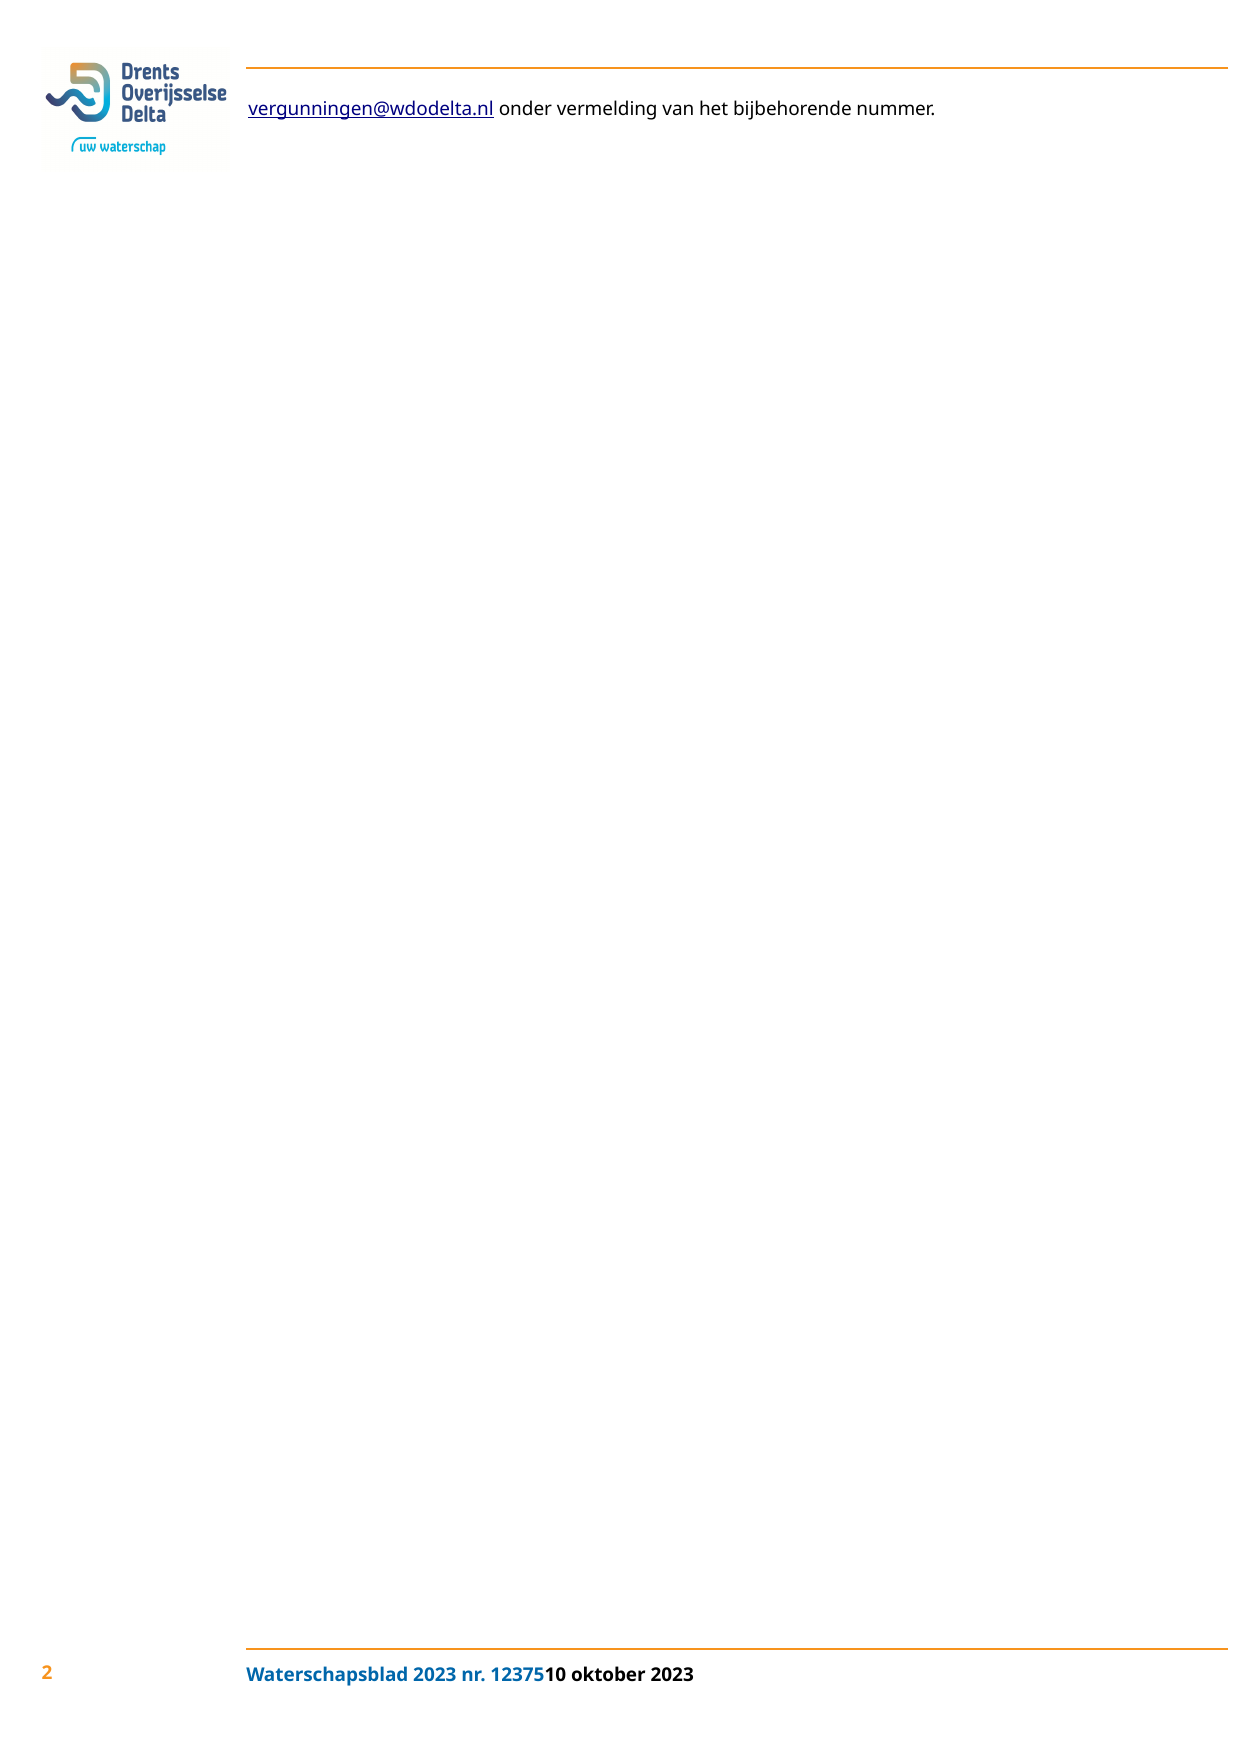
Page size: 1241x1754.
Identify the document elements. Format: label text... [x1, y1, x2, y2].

text vergunningen@wdodelta.nl onder vermelding van het bijbehorende nummer. [248, 95, 1152, 121]
picture [41, 47, 231, 172]
